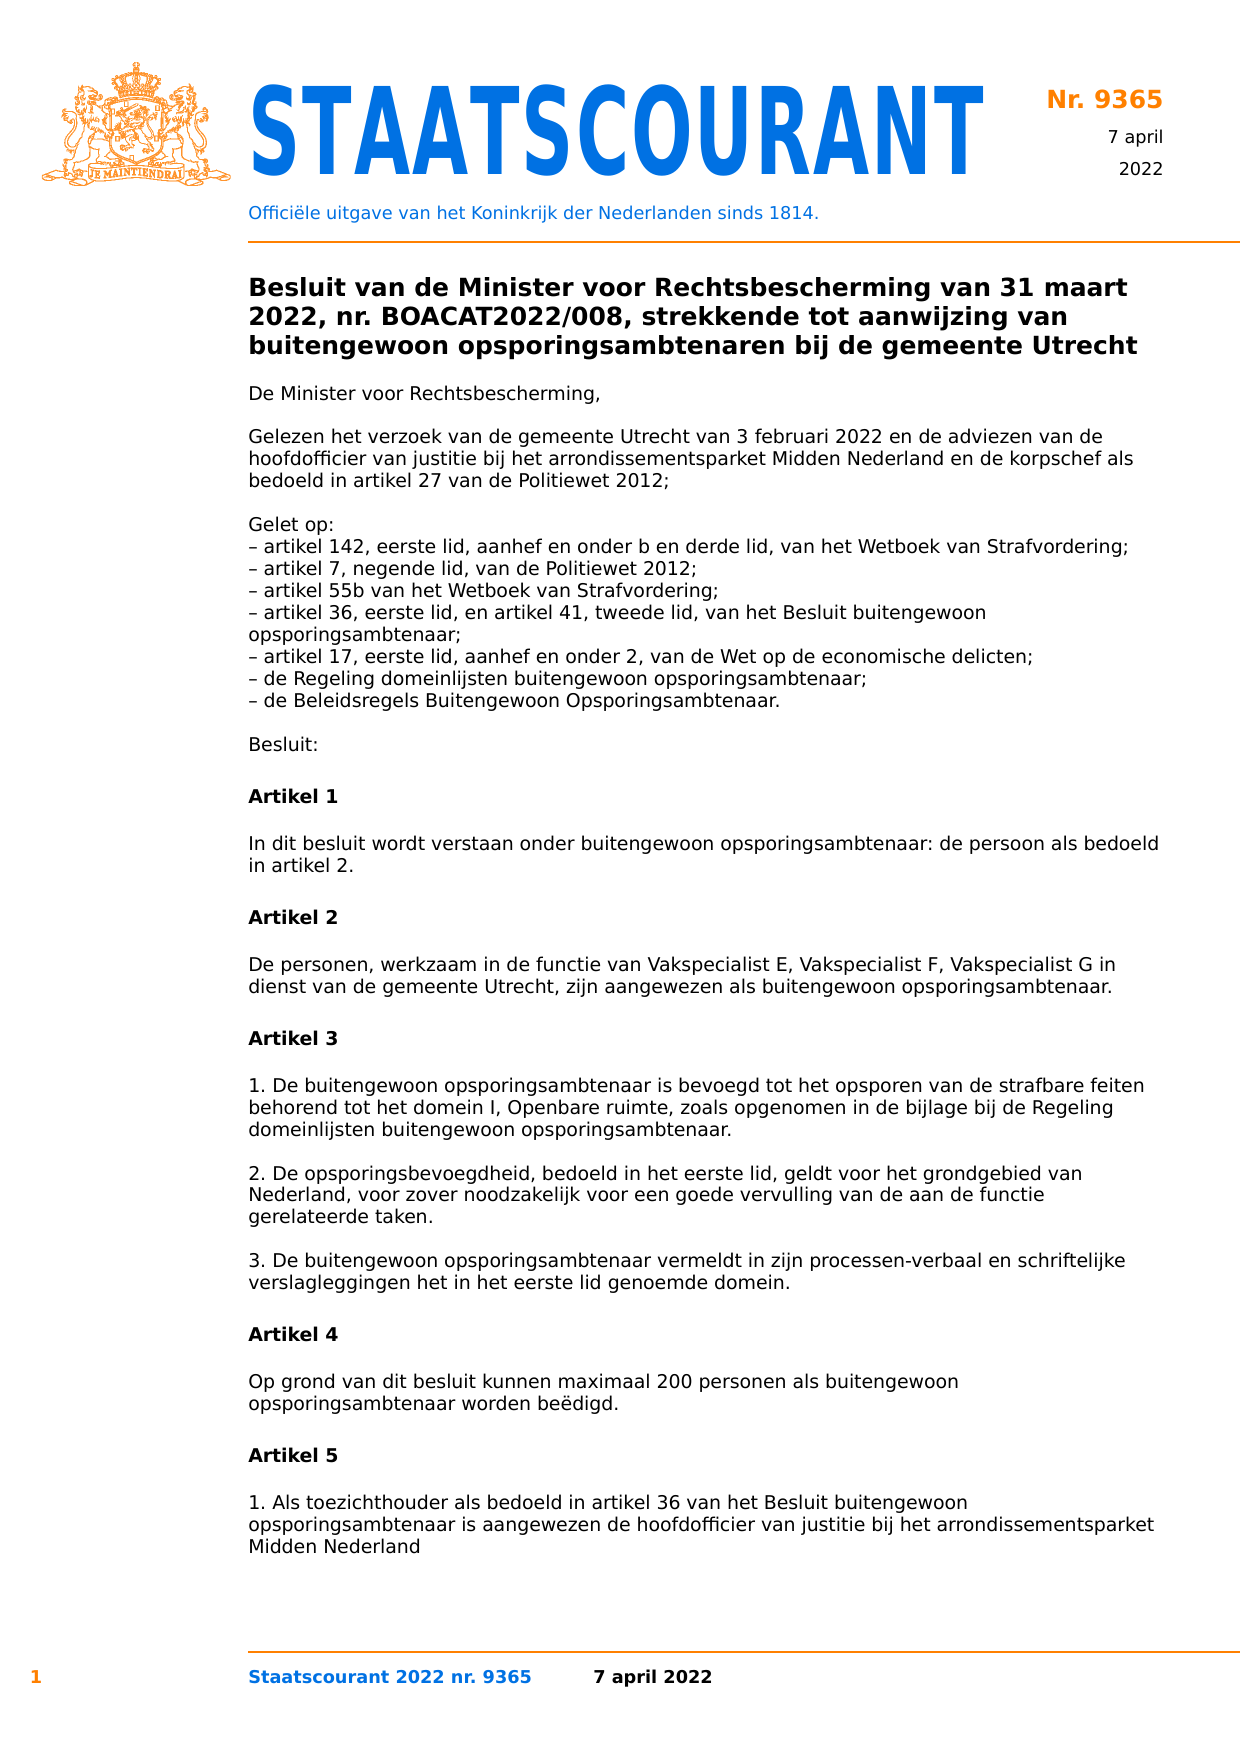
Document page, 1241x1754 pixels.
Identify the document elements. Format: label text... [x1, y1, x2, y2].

text Besluit: [248, 734, 1163, 756]
text De Minister voor Rechtsbescherming, [248, 382, 1163, 404]
text Op grond van dit besluit kunnen maximaal 200 personen als buitengewoon opsporingsambtenaar worden beëdigd. [248, 1371, 1163, 1415]
text – de Beleidsregels Buitengewoon Opsporingsambtenaar. [248, 690, 1163, 712]
table_header STAATSCOURANT [248, 62, 998, 203]
text 3. De buitengewoon opsporingsambtenaar vermeldt in zijn processen-verbaal en schriftelijke verslagleggingen het in het eerste lid genoemde domein. [248, 1250, 1163, 1294]
table_header [25, 62, 248, 241]
text – artikel 7, negende lid, van de Politiewet 2012; [248, 558, 1163, 580]
subtitle Artikel 1 [248, 786, 1163, 808]
text – artikel 55b van het Wetboek van Strafvordering; [248, 580, 1163, 602]
text Gelet op: [248, 514, 1163, 536]
table_cell 7 april [998, 121, 1240, 153]
text – artikel 142, eerste lid, aanhef en onder b en derde lid, van het Wetboek van Strafvordering; [248, 536, 1163, 558]
text In dit besluit wordt verstaan onder buitengewoon opsporingsambtenaar: de persoon als bedoeld in artikel 2. [248, 833, 1163, 877]
text – artikel 36, eerste lid, en artikel 41, tweede lid, van het Besluit buitengewoon opsporingsambtenaar; [248, 602, 1163, 646]
text De personen, werkzaam in de functie van Vakspecialist E, Vakspecialist F, Vakspecialist G in dienst van de gemeente Utrecht, zijn aangewezen als buitengewoon opsporingsambtenaar. [248, 954, 1163, 998]
table_cell 2022 [998, 153, 1240, 203]
subtitle Artikel 4 [248, 1324, 1163, 1346]
subtitle Artikel 2 [248, 907, 1163, 929]
text 2. De opsporingsbevoegdheid, bedoeld in het eerste lid, geldt voor het grondgebied van Nederland, voor zover noodzakelijk voor een goede vervulling van de aan de functie gerelateerde taken. [248, 1162, 1163, 1228]
text – artikel 17, eerste lid, aanhef en onder 2, van de Wet op de economische delicten; [248, 646, 1163, 668]
text – de Regeling domeinlijsten buitengewoon opsporingsambtenaar; [248, 668, 1163, 690]
table_header Nr. 9365 [998, 62, 1240, 121]
text 1. Als toezichthouder als bedoeld in artikel 36 van het Besluit buitengewoon opsporingsambtenaar is aangewezen de hoofdofficier van justitie bij het arrondissementsparket Midden Nederland [248, 1492, 1163, 1558]
text Gelezen het verzoek van de gemeente Utrecht van 3 februari 2022 en de adviezen van de hoofdofficier van justitie bij het arrondissementsparket Midden Nederland en de korpschef als bedoeld in artikel 27 van de Politiewet 2012; [248, 426, 1163, 492]
text 1. De buitengewoon opsporingsambtenaar is bevoegd tot het opsporen van de strafbare feiten behorend tot het domein I, Openbare ruimte, zoals opgenomen in de bijlage bij de Regeling domeinlijsten buitengewoon opsporingsambtenaar. [248, 1074, 1163, 1141]
subtitle Artikel 5 [248, 1445, 1163, 1467]
subtitle Besluit van de Minister voor Rechtsbescherming van 31 maart 2022, nr. BOACAT2022/008, strekkende tot aanwijzing van buitengewoon opsporingsambtenaren bij de gemeente Utrecht [248, 273, 1163, 361]
table_cell Officiële uitgave van het Koninkrijk der Nederlanden sinds 1814. [248, 203, 1240, 241]
picture [41, 62, 231, 186]
subtitle Artikel 3 [248, 1028, 1163, 1049]
